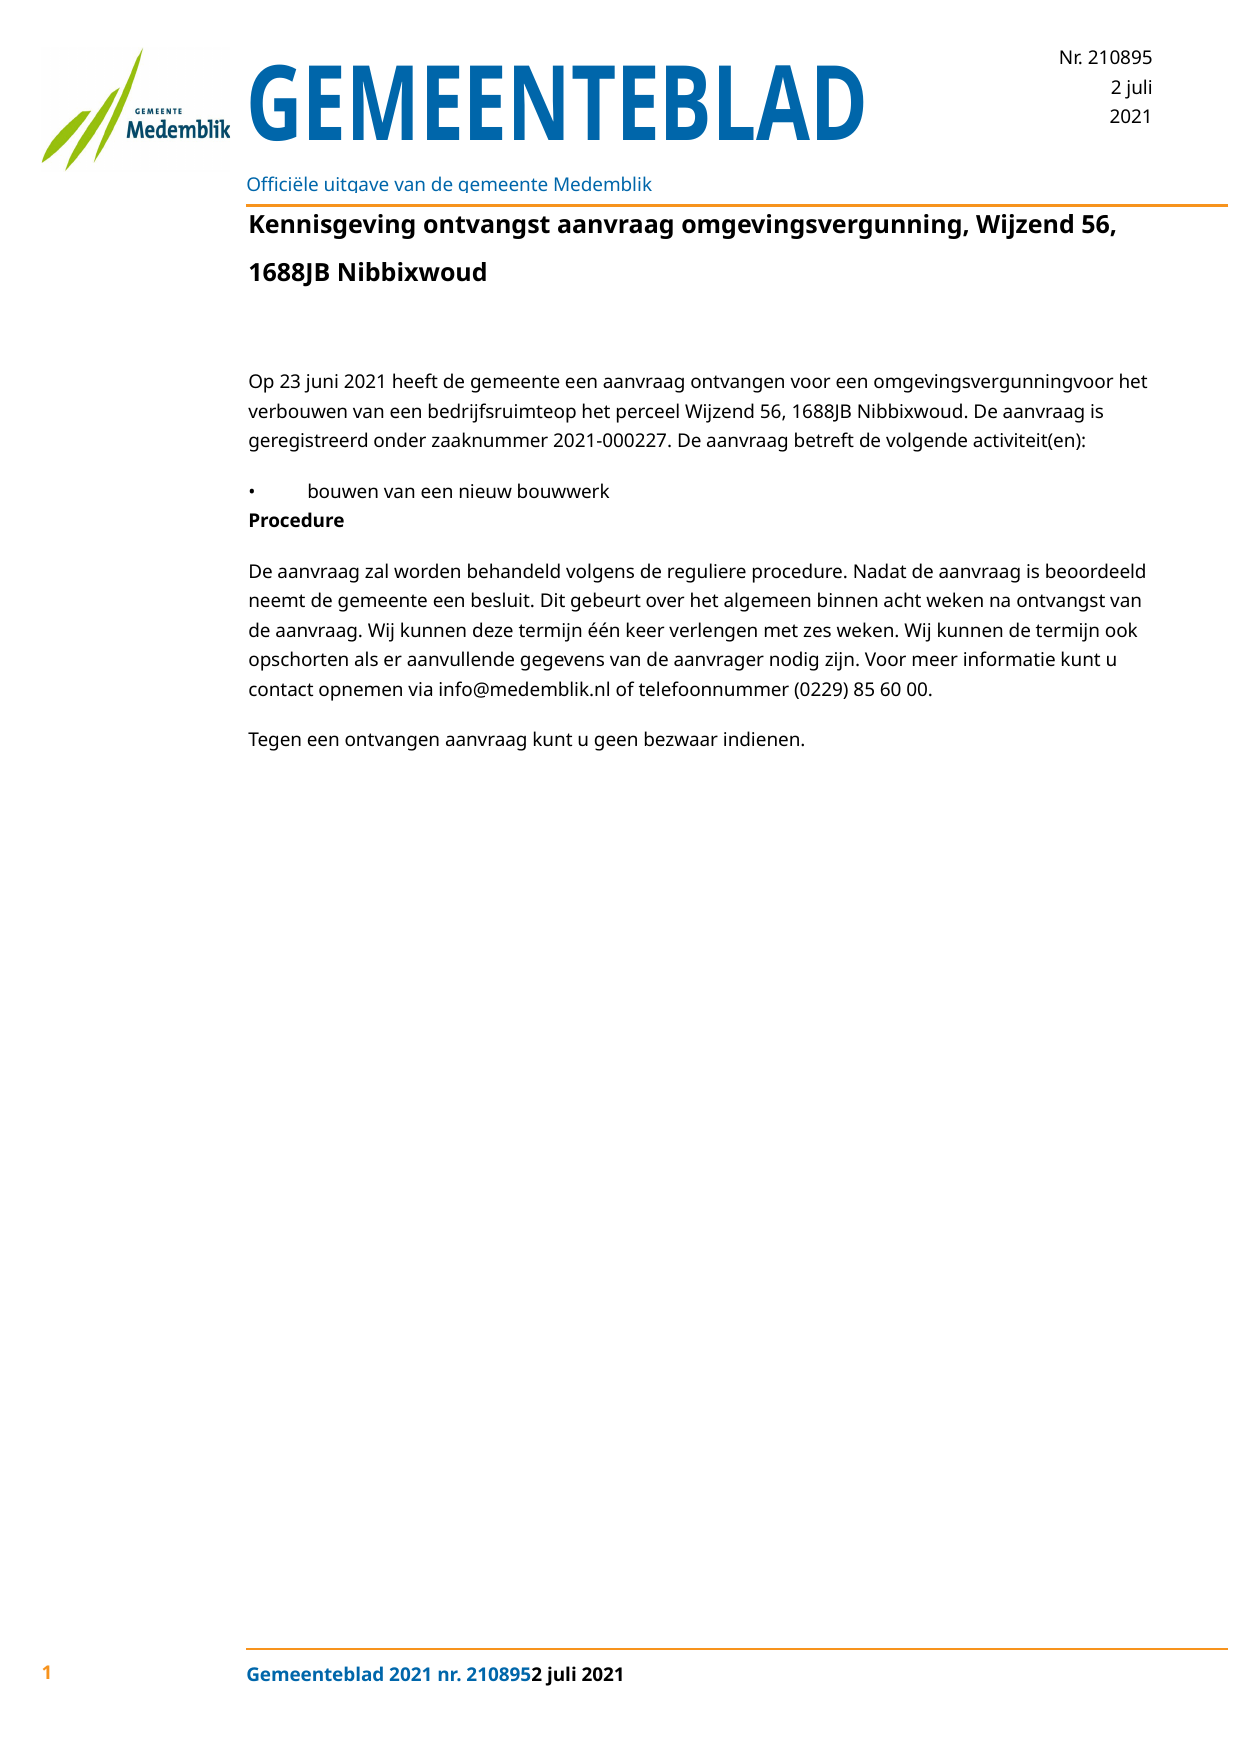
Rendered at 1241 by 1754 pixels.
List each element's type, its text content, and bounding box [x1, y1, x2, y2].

list bouwen van een nieuw bouwwerk [248, 478, 1152, 504]
text De aanvraag zal worden behandeld volgens de reguliere procedure. Nadat de aanvraag is beoordeeld neemt de gemeente een besluit. Dit gebeurt over het algemeen binnen acht weken na ontvangst van de aanvraag. Wij kunnen deze termijn één keer verlengen met zes weken. Wij kunnen de termijn ook opschorten als er aanvullende gegevens van de aanvrager nodig zijn. Voor meer informatie kunt u contact opnemen via info@medemblik.nl of telefoonnummer (0229) 85 60 00. [248, 558, 1152, 702]
text Op 23 juni 2021 heeft de gemeente een aanvraag ontvangen voor een omgevingsvergunningvoor het verbouwen van een bedrijfsruimteop het perceel Wijzend 56, 1688JB Nibbixwoud. De aanvraag is geregistreerd onder zaaknummer 2021-000227. De aanvraag betreft de volgende activiteit(en): [248, 368, 1152, 453]
text Tegen een ontvangen aanvraag kunt u geen bezwaar indienen. [248, 727, 1152, 752]
text Procedure [248, 507, 1152, 533]
picture [41, 47, 231, 172]
text Kennisgeving ontvangst aanvraag omgevingsvergunning, Wijzend 56, 1688JB Nibbixwoud [248, 207, 1152, 288]
